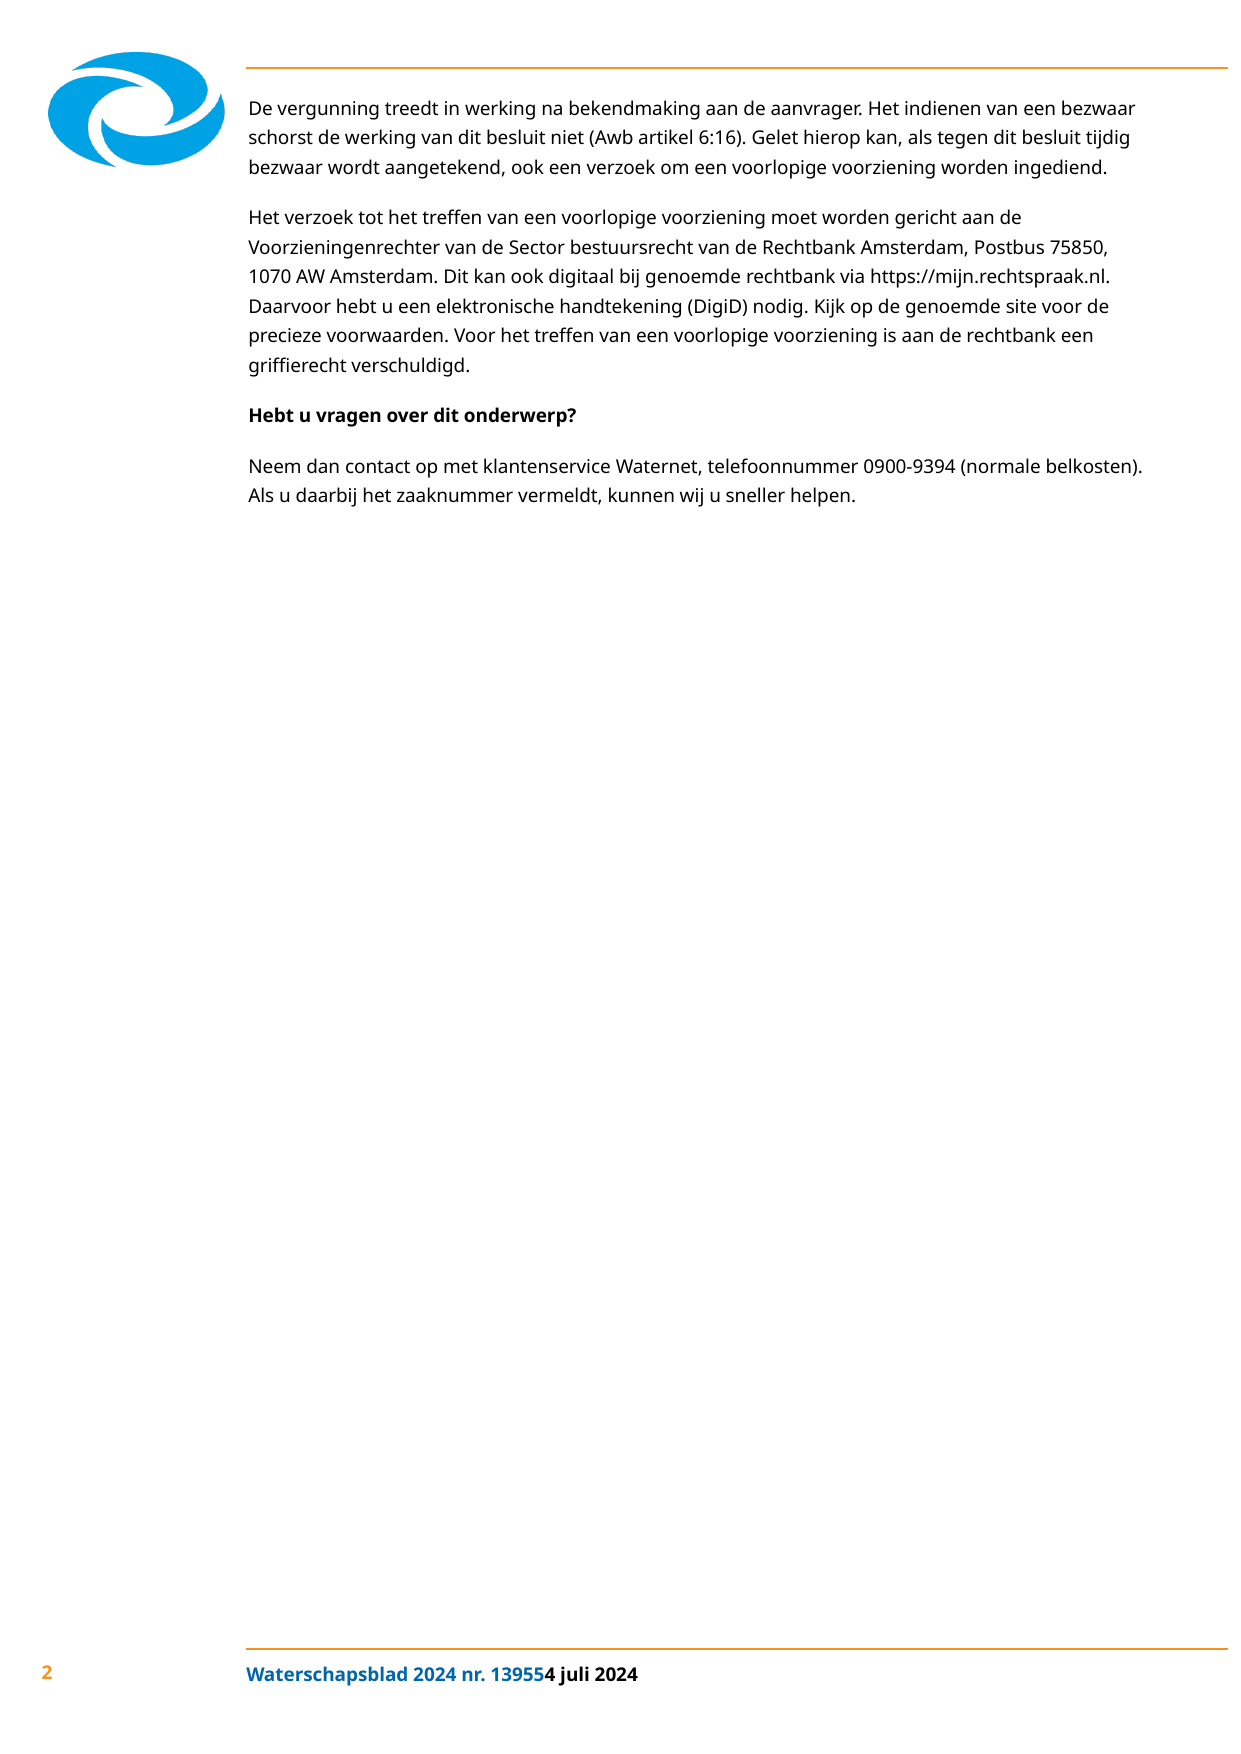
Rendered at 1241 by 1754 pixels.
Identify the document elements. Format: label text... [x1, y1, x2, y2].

text Neem dan contact op met klantenservice Waternet, telefoonnummer 0900-9394 (normale belkosten). Als u daarbij het zaaknummer vermeldt, kunnen wij u sneller helpen. [248, 453, 1152, 508]
text De vergunning treedt in werking na bekendmaking aan de aanvrager. Het indienen van een bezwaar schorst de werking van dit besluit niet (Awb artikel 6:16). Gelet hierop kan, als tegen dit besluit tijdig bezwaar wordt aangetekend, ook een verzoek om een voorlopige voorziening worden ingediend. [248, 95, 1152, 180]
text Hebt u vragen over dit onderwerp? [248, 403, 1152, 428]
text Het verzoek tot het treffen van een voorlopige voorziening moet worden gericht aan de Voorzieningenrechter van de Sector bestuursrecht van de Rechtbank Amsterdam, Postbus 75850, 1070 AW Amsterdam. Dit kan ook digitaal bij genoemde rechtbank via https://mijn.rechtspraak.nl. Daarvoor hebt u een elektronische handtekening (DigiD) nodig. Kijk op de genoemde site voor de precieze voorwaarden. Voor het treffen van een voorlopige voorziening is aan de rechtbank een griffierecht verschuldigd. [248, 204, 1152, 378]
picture [41, 47, 231, 172]
